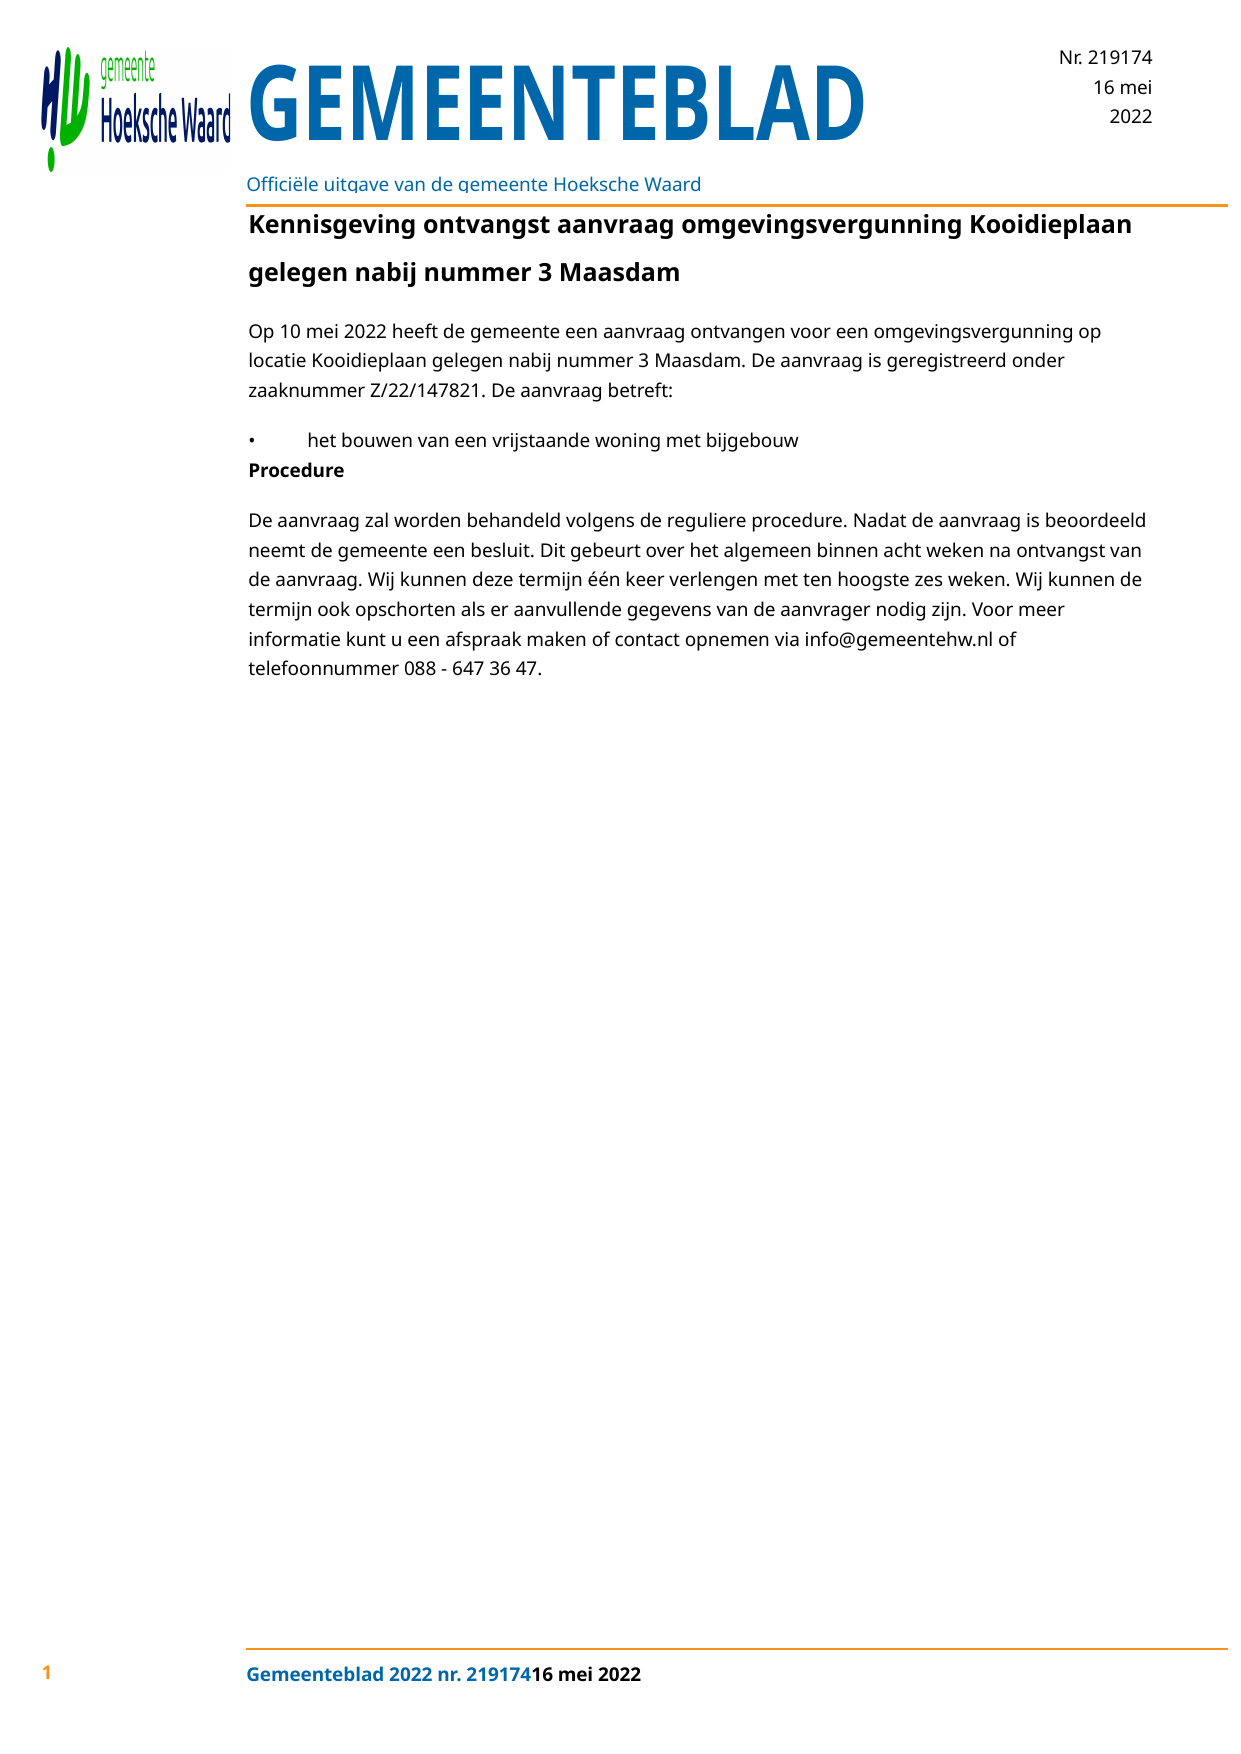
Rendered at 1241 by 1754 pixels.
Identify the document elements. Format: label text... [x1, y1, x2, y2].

text Op 10 mei 2022 heeft de gemeente een aanvraag ontvangen voor een omgevingsvergunning op locatie Kooidieplaan gelegen nabij nummer 3 Maasdam. De aanvraag is geregistreerd onder zaaknummer Z/22/147821. De aanvraag betreft: [248, 318, 1152, 403]
text Procedure [248, 457, 1152, 483]
text De aanvraag zal worden behandeld volgens de reguliere procedure. Nadat de aanvraag is beoordeeld neemt de gemeente een besluit. Dit gebeurt over het algemeen binnen acht weken na ontvangst van de aanvraag. Wij kunnen deze termijn één keer verlengen met ten hoogste zes weken. Wij kunnen de termijn ook opschorten als er aanvullende gegevens van de aanvrager nodig zijn. Voor meer informatie kunt u een afspraak maken of contact opnemen via info@gemeentehw.nl of telefoonnummer 088 - 647 36 47. [248, 507, 1152, 681]
list het bouwen van een vrijstaande woning met bijgebouw [248, 427, 1152, 453]
picture [41, 47, 231, 172]
text Kennisgeving ontvangst aanvraag omgevingsvergunning Kooidieplaan gelegen nabij nummer 3 Maasdam [248, 207, 1152, 288]
